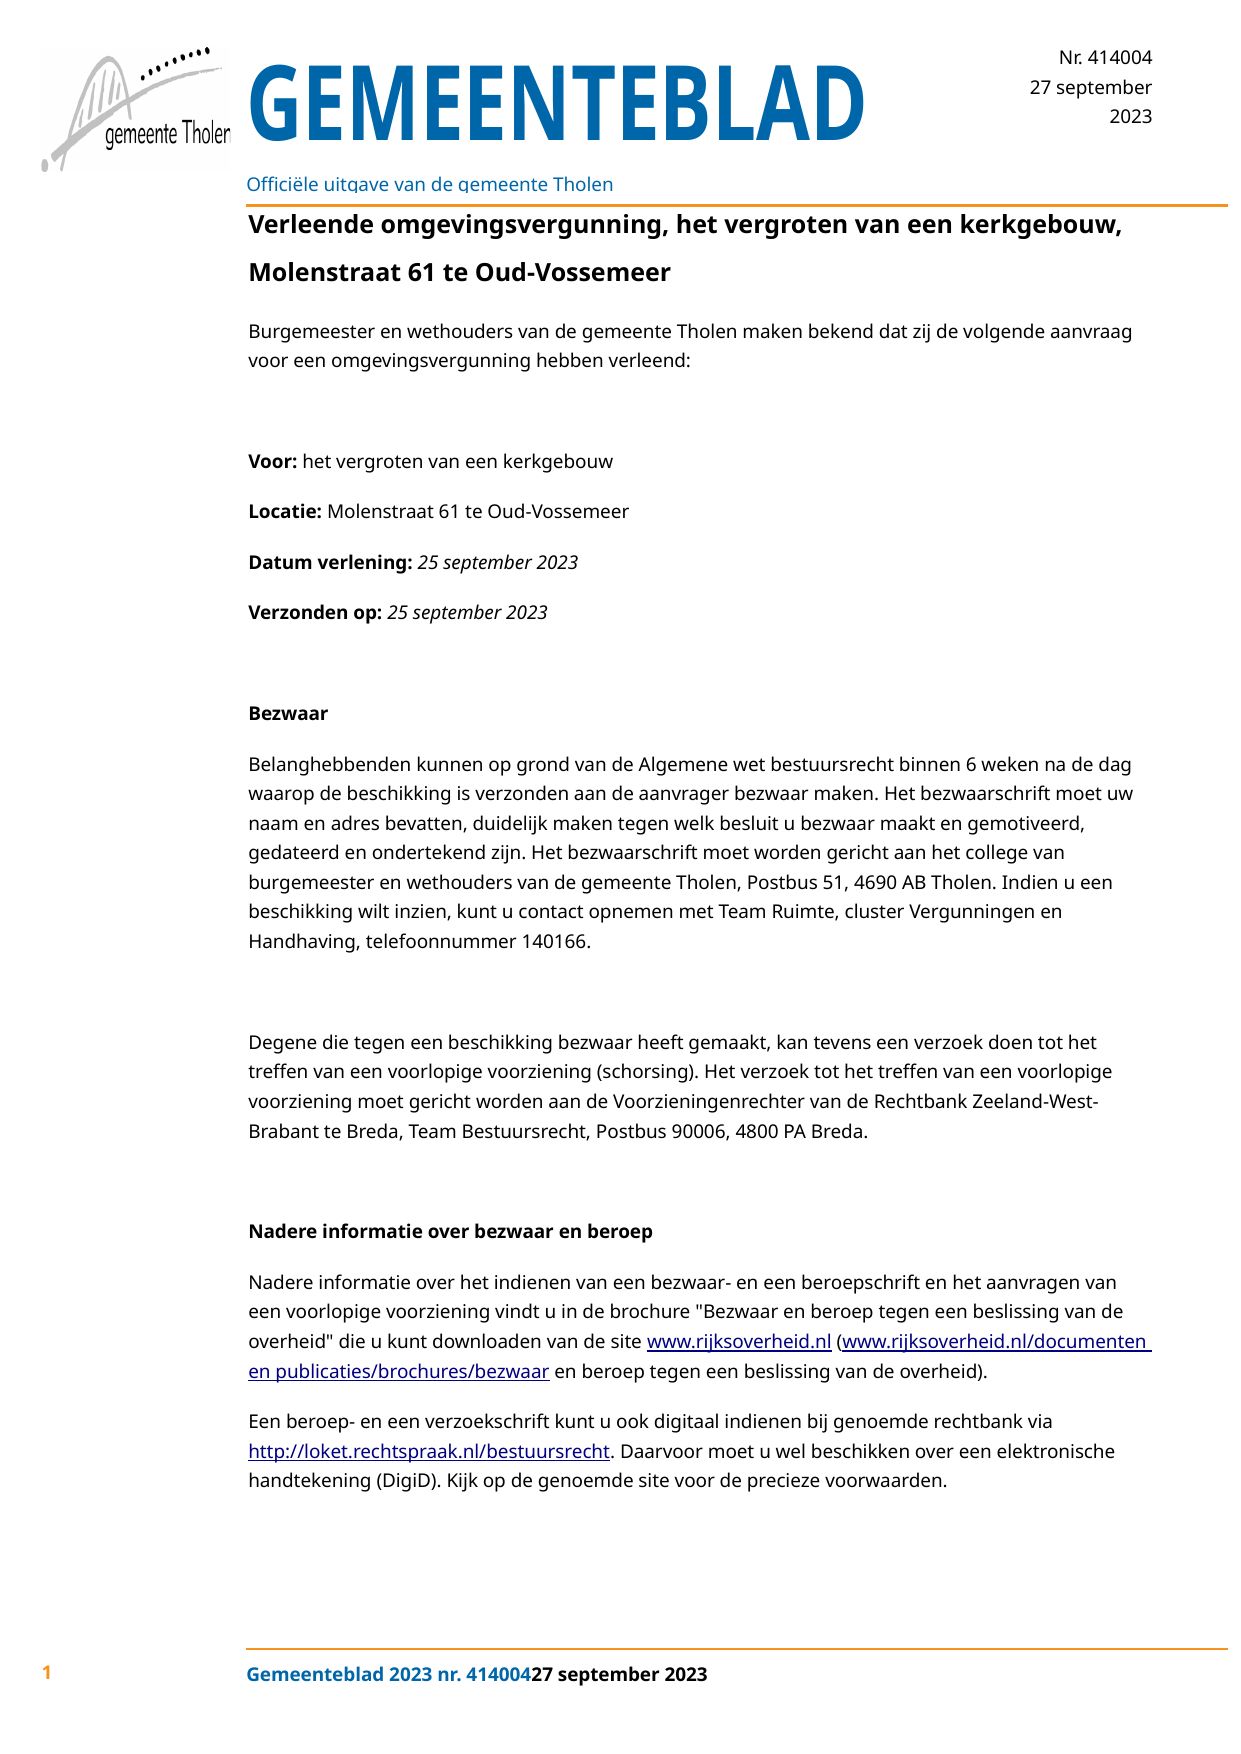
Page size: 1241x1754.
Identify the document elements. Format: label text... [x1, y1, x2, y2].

text Een beroep- en een verzoekschrift kunt u ook digitaal indienen bij genoemde rechtbank via http://loket.rechtspraak.nl/bestuursrecht. Daarvoor moet u wel beschikken over een elektronische handtekening (DigiD). Kijk op de genoemde site voor de precieze voorwaarden. [248, 1408, 1152, 1493]
text Belanghebbenden kunnen op grond van de Algemene wet bestuursrecht binnen 6 weken na de dag waarop de beschikking is verzonden aan de aanvrager bezwaar maken. Het bezwaarschrift moet uw naam en adres bevatten, duidelijk maken tegen welk besluit u bezwaar maakt en gemotiveerd, gedateerd en ondertekend zijn. Het bezwaarschrift moet worden gericht aan het college van burgemeester en wethouders van de gemeente Tholen, Postbus 51, 4690 AB Tholen. Indien u een beschikking wilt inzien, kunt u contact opnemen met Team Ruimte, cluster Vergunningen en Handhaving, telefoonnummer 140166. [248, 751, 1152, 954]
text Bezwaar [248, 700, 1152, 726]
text Voor: het vergroten van een kerkgebouw [248, 448, 1152, 474]
text Datum verlening: 25 september 2023 [248, 549, 1152, 575]
picture [41, 47, 231, 172]
text Verleende omgevingsvergunning, het vergroten van een kerkgebouw, Molenstraat 61 te Oud-Vossemeer [248, 207, 1152, 288]
text Locatie: Molenstraat 61 te Oud-Vossemeer [248, 499, 1152, 524]
text Nadere informatie over bezwaar en beroep [248, 1219, 1152, 1244]
text Degene die tegen een beschikking bezwaar heeft gemaakt, kan tevens een verzoek doen tot het treffen van een voorlopige voorziening (schorsing). Het verzoek tot het treffen van een voorlopige voorziening moet gericht worden aan de Voorzieningenrechter van de Rechtbank Zeeland-West-Brabant te Breda, Team Bestuursrecht, Postbus 90006, 4800 PA Breda. [248, 1029, 1152, 1144]
text Burgemeester en wethouders van de gemeente Tholen maken bekend dat zij de volgende aanvraag voor een omgevingsvergunning hebben verleend: [248, 318, 1152, 373]
text Verzonden op: 25 september 2023 [248, 599, 1152, 625]
text Nadere informatie over het indienen van een bezwaar- en een beroepschrift en het aanvragen van een voorlopige voorziening vindt u in de brochure "Bezwaar en beroep tegen een beslissing van de overheid" die u kunt downloaden van de site www.rijksoverheid.nl (www.rijksoverheid.nl/documenten en publicaties/brochures/bezwaar en beroep tegen een beslissing van de overheid). [248, 1269, 1152, 1384]
